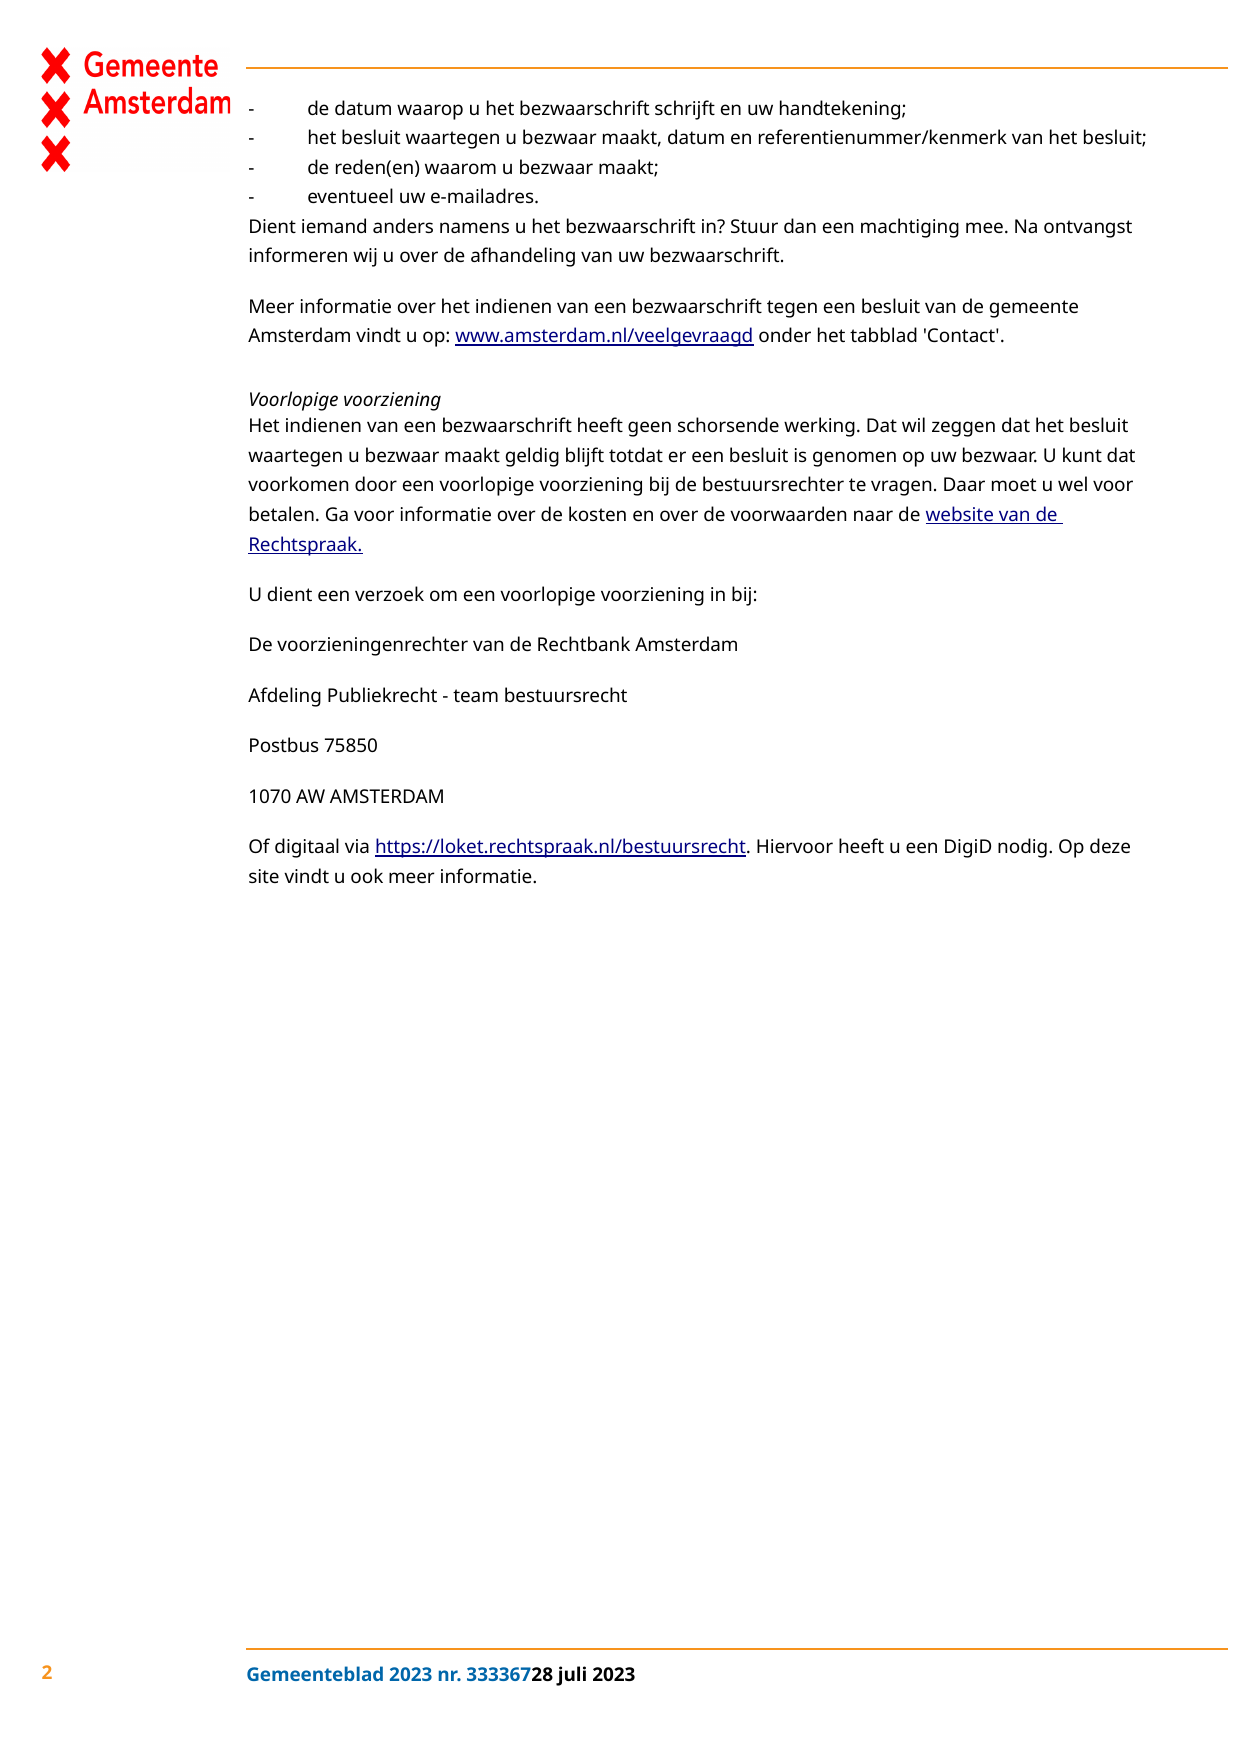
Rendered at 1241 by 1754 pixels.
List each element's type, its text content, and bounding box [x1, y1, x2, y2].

text Dient iemand anders namens u het bezwaarschrift in? Stuur dan een machtiging mee. Na ontvangst informeren wij u over de afhandeling van uw bezwaarschrift. [248, 213, 1152, 268]
list eventueel uw e-mailadres. [248, 183, 1152, 209]
list het besluit waartegen u bezwaar maakt, datum en referentienummer/kenmerk van het besluit; [248, 124, 1152, 150]
text Voorlopige voorziening [248, 387, 1152, 412]
text 1070 AW AMSTERDAM [248, 783, 1152, 808]
text U dient een verzoek om een voorlopige voorziening in bij: [248, 581, 1152, 607]
text Afdeling Publiekrecht - team bestuursrecht [248, 682, 1152, 708]
list de datum waarop u het bezwaarschrift schrijft en uw handtekening; [248, 95, 1152, 121]
text De voorzieningenrechter van de Rechtbank Amsterdam [248, 632, 1152, 657]
picture [41, 47, 231, 172]
text Of digitaal via https://loket.rechtspraak.nl/bestuursrecht. Hiervoor heeft u een DigiD nodig. Op deze site vindt u ook meer informatie. [248, 833, 1152, 888]
text Meer informatie over het indienen van een bezwaarschrift tegen een besluit van de gemeente Amsterdam vindt u op: www.amsterdam.nl/veelgevraagd onder het tabblad 'Contact'. [248, 293, 1152, 348]
list de reden(en) waarom u bezwaar maakt; [248, 154, 1152, 180]
text Postbus 75850 [248, 732, 1152, 758]
text Het indienen van een bezwaarschrift heeft geen schorsende werking. Dat wil zeggen dat het besluit waartegen u bezwaar maakt geldig blijft totdat er een besluit is genomen op uw bezwaar. U kunt dat voorkomen door een voorlopige voorziening bij de bestuursrechter te vragen. Daar moet u wel voor betalen. Ga voor informatie over de kosten en over de voorwaarden naar de website van de Rechtspraak. [248, 412, 1152, 556]
